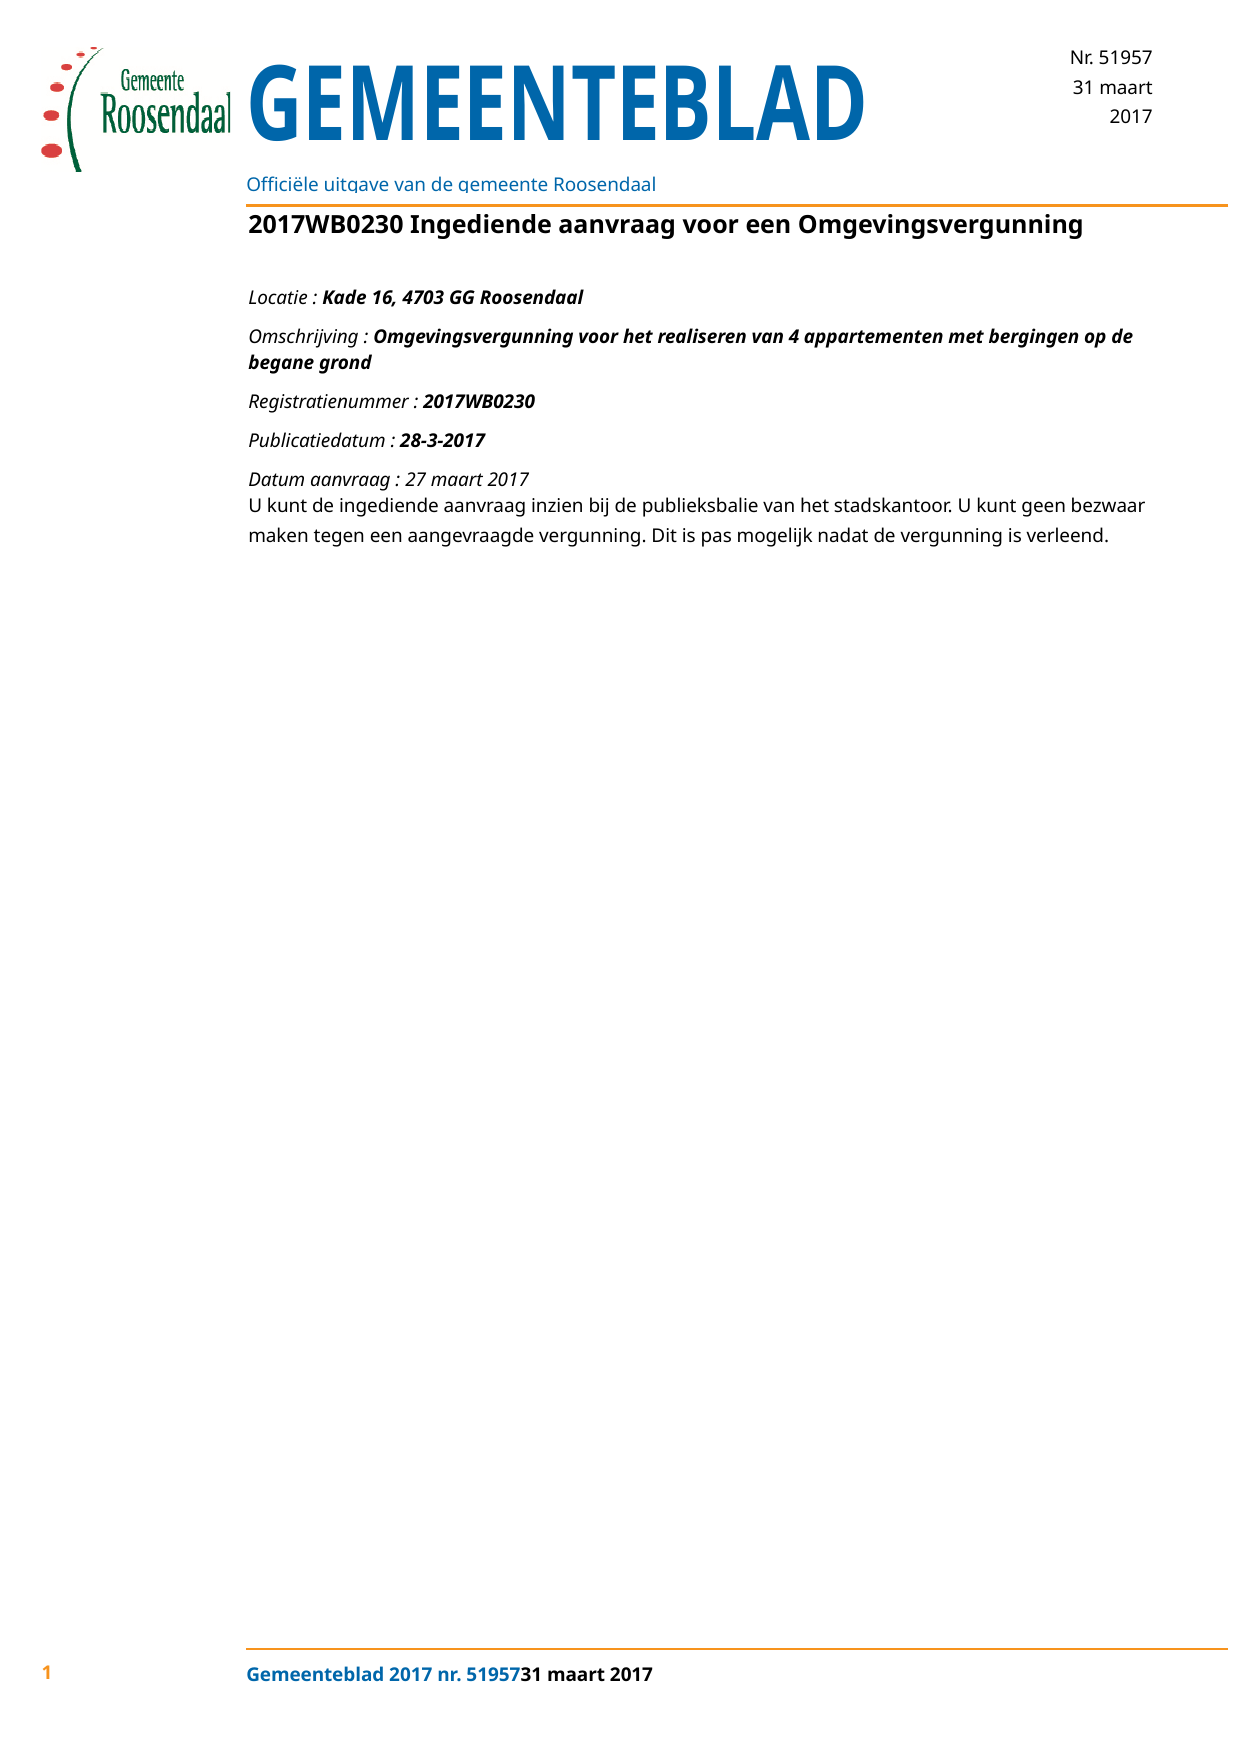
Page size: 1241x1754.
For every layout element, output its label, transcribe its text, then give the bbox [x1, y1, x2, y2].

text 2017WB0230 Ingediende aanvraag voor een Omgevingsvergunning [248, 207, 1152, 241]
picture [41, 47, 231, 172]
text Locatie : Kade 16, 4703 GG Roosendaal [248, 284, 1152, 309]
text Publicatiedatum : 28-3-2017 [248, 427, 1152, 453]
text Datum aanvraag : 27 maart 2017 [248, 467, 1152, 492]
text Registratienummer : 2017WB0230 [248, 388, 1152, 414]
text U kunt de ingediende aanvraag inzien bij de publieksbalie van het stadskantoor. U kunt geen bezwaar maken tegen een aangevraagde vergunning. Dit is pas mogelijk nadat de vergunning is verleend. [248, 492, 1152, 548]
text Omschrijving : Omgevingsvergunning voor het realiseren van 4 appartementen met bergingen op de begane grond [248, 323, 1152, 374]
